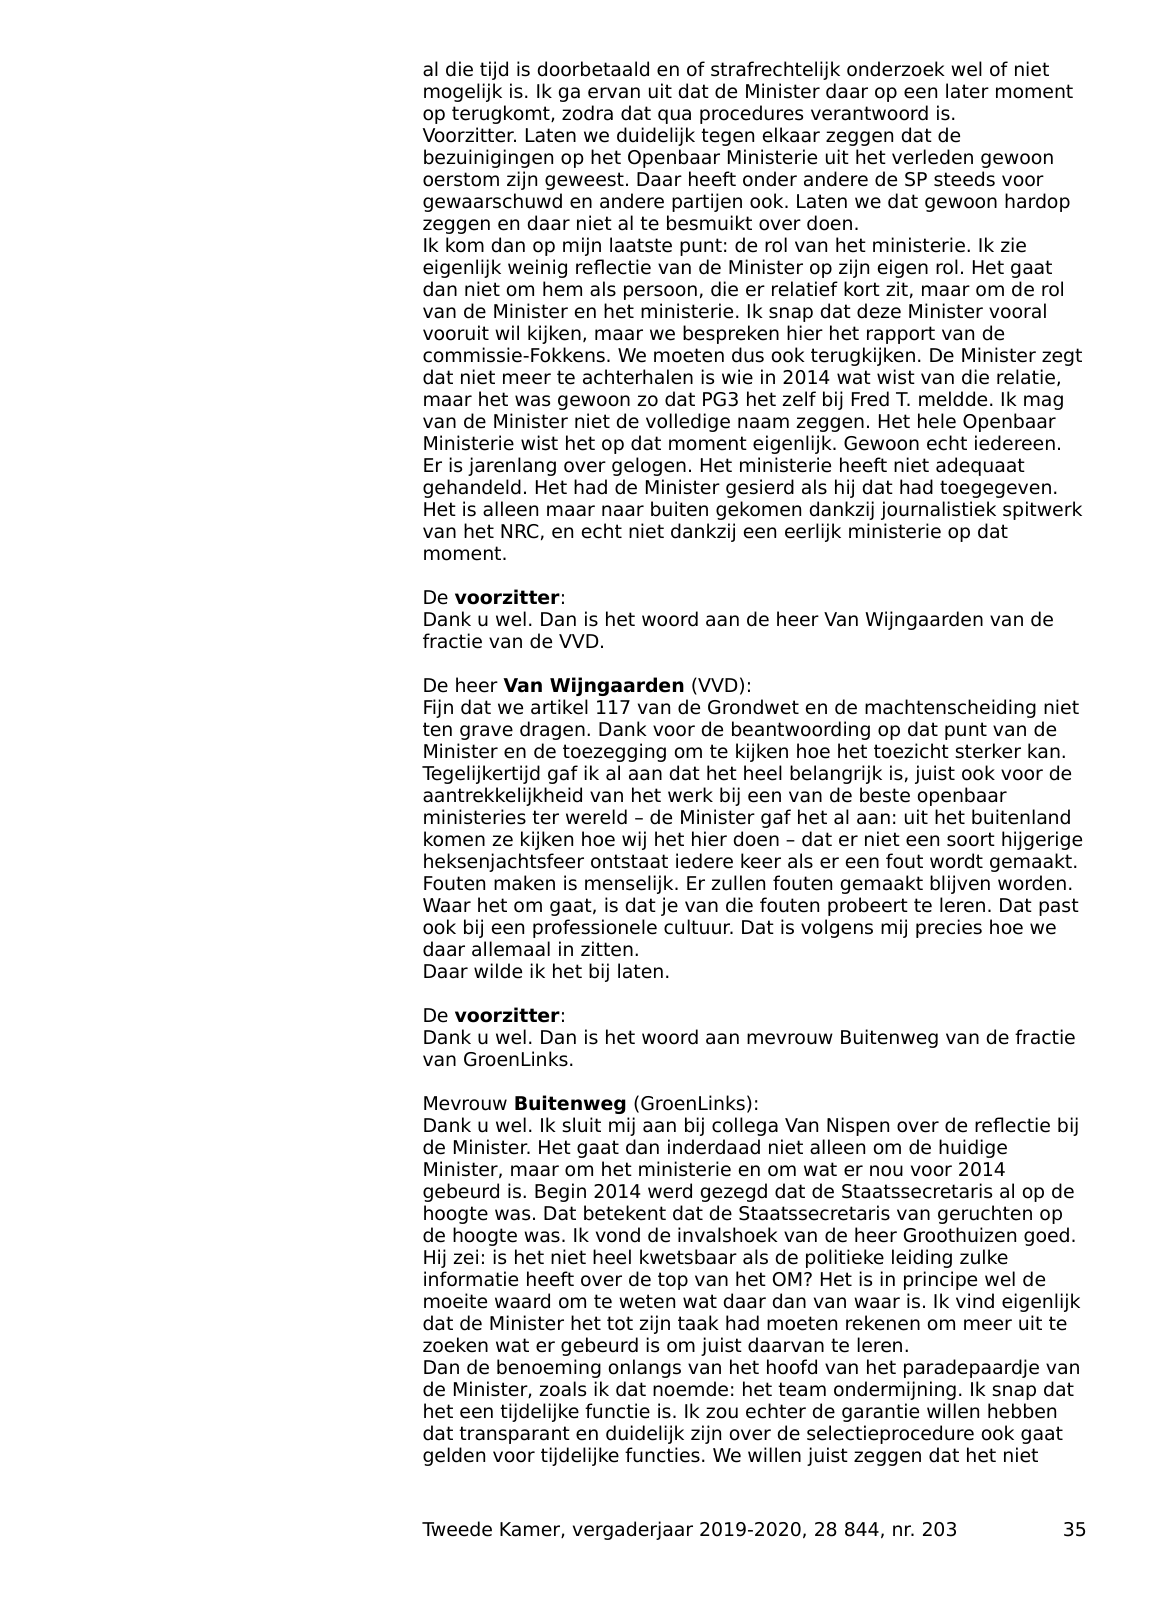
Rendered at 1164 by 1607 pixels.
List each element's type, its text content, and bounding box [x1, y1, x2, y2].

text Dank u wel. Dan is het woord aan de heer Van Wijngaarden van de fractie van de VVD. [422, 609, 1087, 653]
text Ik kom dan op mijn laatste punt: de rol van het ministerie. Ik zie eigenlijk weinig reflectie van de Minister op zijn eigen rol. Het gaat dan niet om hem als persoon, die er relatief kort zit, maar om de rol van de Minister en het ministerie. Ik snap dat deze Minister vooral vooruit wil kijken, maar we bespreken hier het rapport van de commissie-Fokkens. We moeten dus ook terugkijken. De Minister zegt dat niet meer te achterhalen is wie in 2014 wat wist van die relatie, maar het was gewoon zo dat PG3 het zelf bij Fred T. meldde. Ik mag van de Minister niet de volledige naam zeggen. Het hele Openbaar Ministerie wist het op dat moment eigenlijk. Gewoon echt iedereen. Er is jarenlang over gelogen. Het ministerie heeft niet adequaat gehandeld. Het had de Minister gesierd als hij dat had toegegeven. Het is alleen maar naar buiten gekomen dankzij journalistiek spitwerk van het NRC, en echt niet dankzij een eerlijk ministerie op dat moment. [422, 235, 1087, 564]
text Dan de benoeming onlangs van het hoofd van het paradepaardje van de Minister, zoals ik dat noemde: het team ondermijning. Ik snap dat het een tijdelijke functie is. Ik zou echter de garantie willen hebben dat transparant en duidelijk zijn over de selectieprocedure ook gaat gelden voor tijdelijke functies. We willen juist zeggen dat het niet [422, 1357, 1087, 1467]
text Mevrouw Buitenweg (GroenLinks): [422, 1093, 1087, 1115]
text Dank u wel. Dan is het woord aan mevrouw Buitenweg van de fractie van GroenLinks. [422, 1027, 1087, 1071]
text Dank u wel. Ik sluit mij aan bij collega Van Nispen over de reflectie bij de Minister. Het gaat dan inderdaad niet alleen om de huidige Minister, maar om het ministerie en om wat er nou voor 2014 gebeurd is. Begin 2014 werd gezegd dat de Staatssecretaris al op de hoogte was. Dat betekent dat de Staatssecretaris van geruchten op de hoogte was. Ik vond de invalshoek van de heer Groothuizen goed. Hij zei: is het niet heel kwetsbaar als de politieke leiding zulke informatie heeft over de top van het OM? Het is in principe wel de moeite waard om te weten wat daar dan van waar is. Ik vind eigenlijk dat de Minister het tot zijn taak had moeten rekenen om meer uit te zoeken wat er gebeurd is om juist daarvan te leren. [422, 1115, 1087, 1357]
text Daar wilde ik het bij laten. [422, 961, 1087, 983]
text Fijn dat we artikel 117 van de Grondwet en de machtenscheiding niet ten grave dragen. Dank voor de beantwoording op dat punt van de Minister en de toezegging om te kijken hoe het toezicht sterker kan. [422, 697, 1087, 763]
text Voorzitter. Laten we duidelijk tegen elkaar zeggen dat de bezuinigingen op het Openbaar Ministerie uit het verleden gewoon oerstom zijn geweest. Daar heeft onder andere de SP steeds voor gewaarschuwd en andere partijen ook. Laten we dat gewoon hardop zeggen en daar niet al te besmuikt over doen. [422, 125, 1087, 235]
text Tegelijkertijd gaf ik al aan dat het heel belangrijk is, juist ook voor de aantrekkelijkheid van het werk bij een van de beste openbaar ministeries ter wereld – de Minister gaf het al aan: uit het buitenland komen ze kijken hoe wij het hier doen – dat er niet een soort hijgerige heksenjachtsfeer ontstaat iedere keer als er een fout wordt gemaakt. Fouten maken is menselijk. Er zullen fouten gemaakt blijven worden. Waar het om gaat, is dat je van die fouten probeert te leren. Dat past ook bij een professionele cultuur. Dat is volgens mij precies hoe we daar allemaal in zitten. [422, 763, 1087, 961]
text al die tijd is doorbetaald en of strafrechtelijk onderzoek wel of niet mogelijk is. Ik ga ervan uit dat de Minister daar op een later moment op terugkomt, zodra dat qua procedures verantwoord is. [422, 59, 1087, 125]
text De heer Van Wijngaarden (VVD): [422, 675, 1087, 697]
text De voorzitter: [422, 587, 1087, 609]
text De voorzitter: [422, 1005, 1087, 1027]
